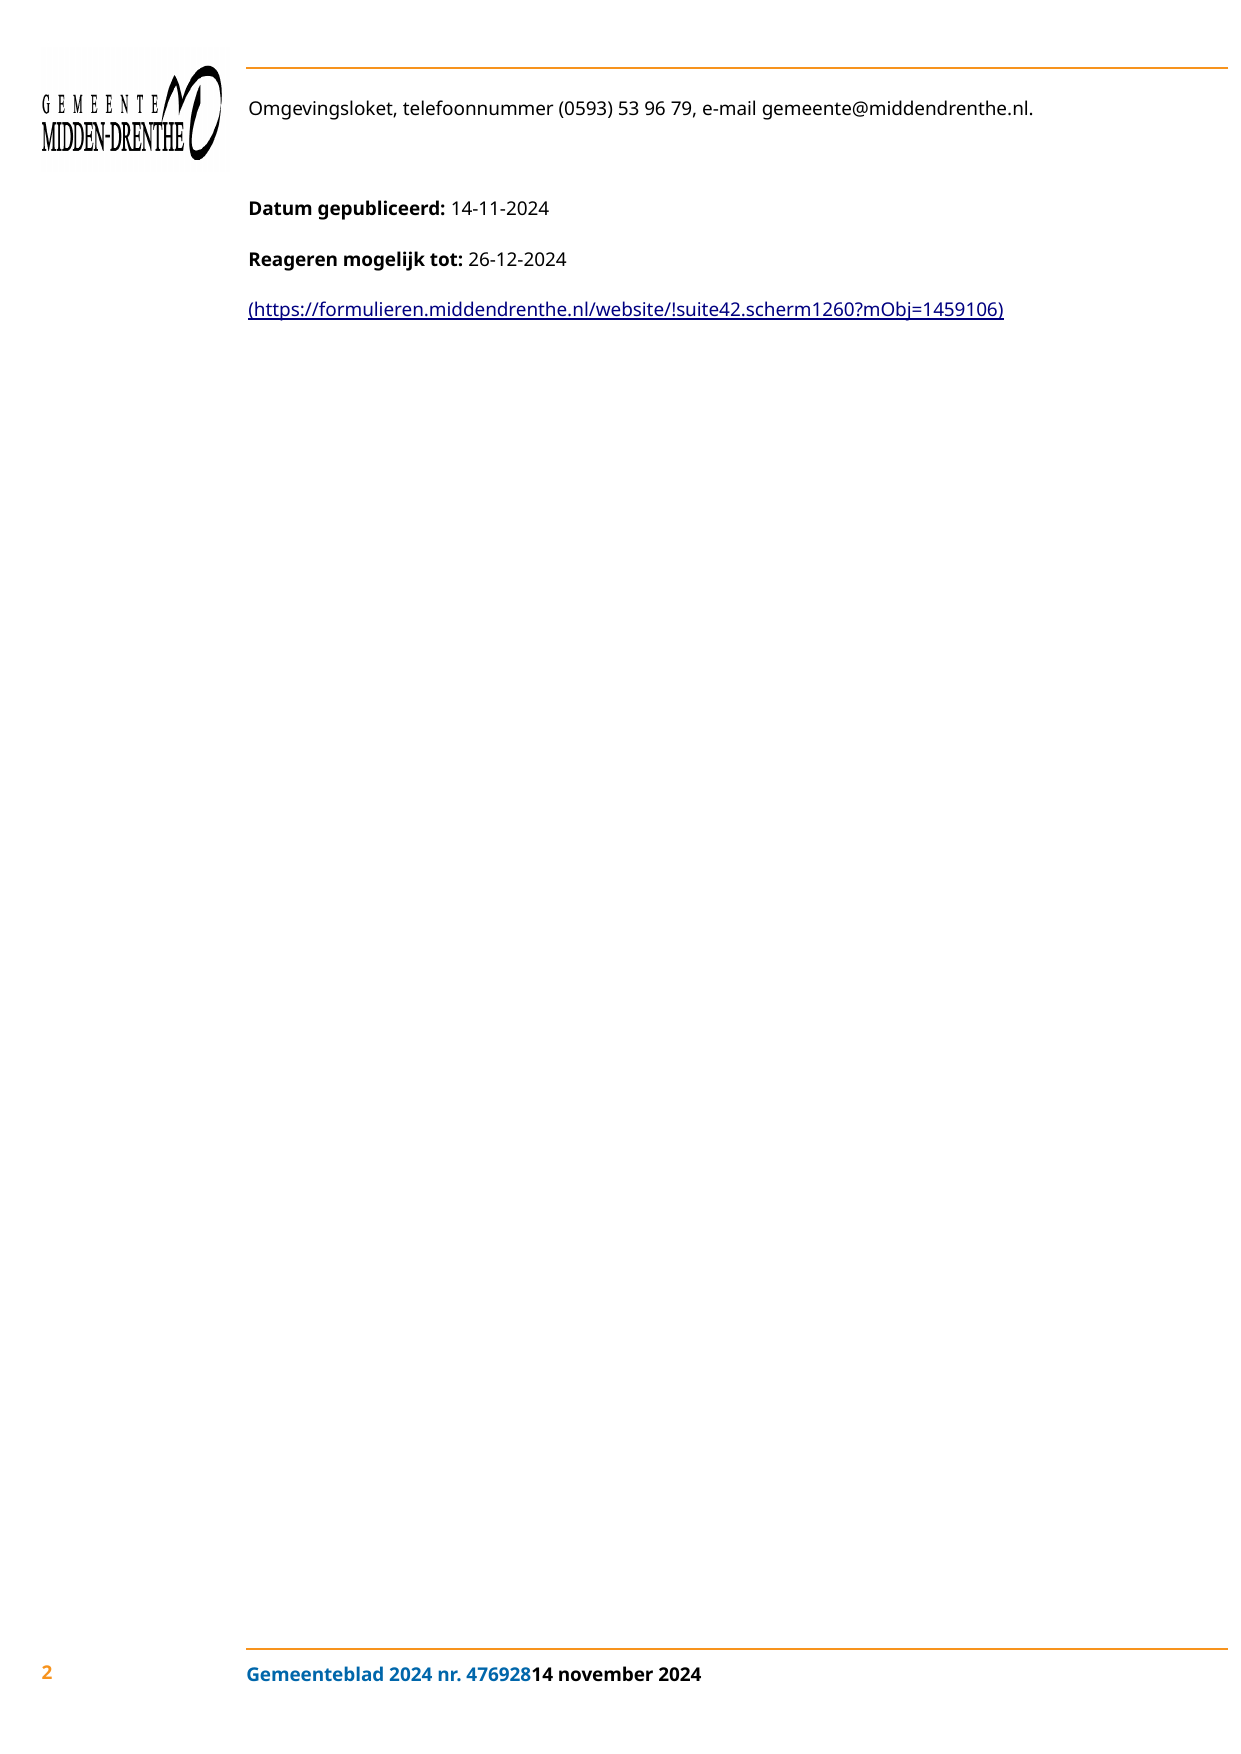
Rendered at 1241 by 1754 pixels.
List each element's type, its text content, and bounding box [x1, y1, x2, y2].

text Reageren mogelijk tot: 26-12-2024 [248, 246, 1152, 272]
text Datum gepubliceerd: 14-11-2024 [248, 196, 1152, 221]
text Omgevingsloket, telefoonnummer (0593) 53 96 79, e-mail gemeente@middendrenthe.nl. [248, 95, 1152, 121]
picture [41, 47, 231, 172]
text (https://formulieren.middendrenthe.nl/website/!suite42.scherm1260?mObj=1459106) [248, 296, 1152, 322]
